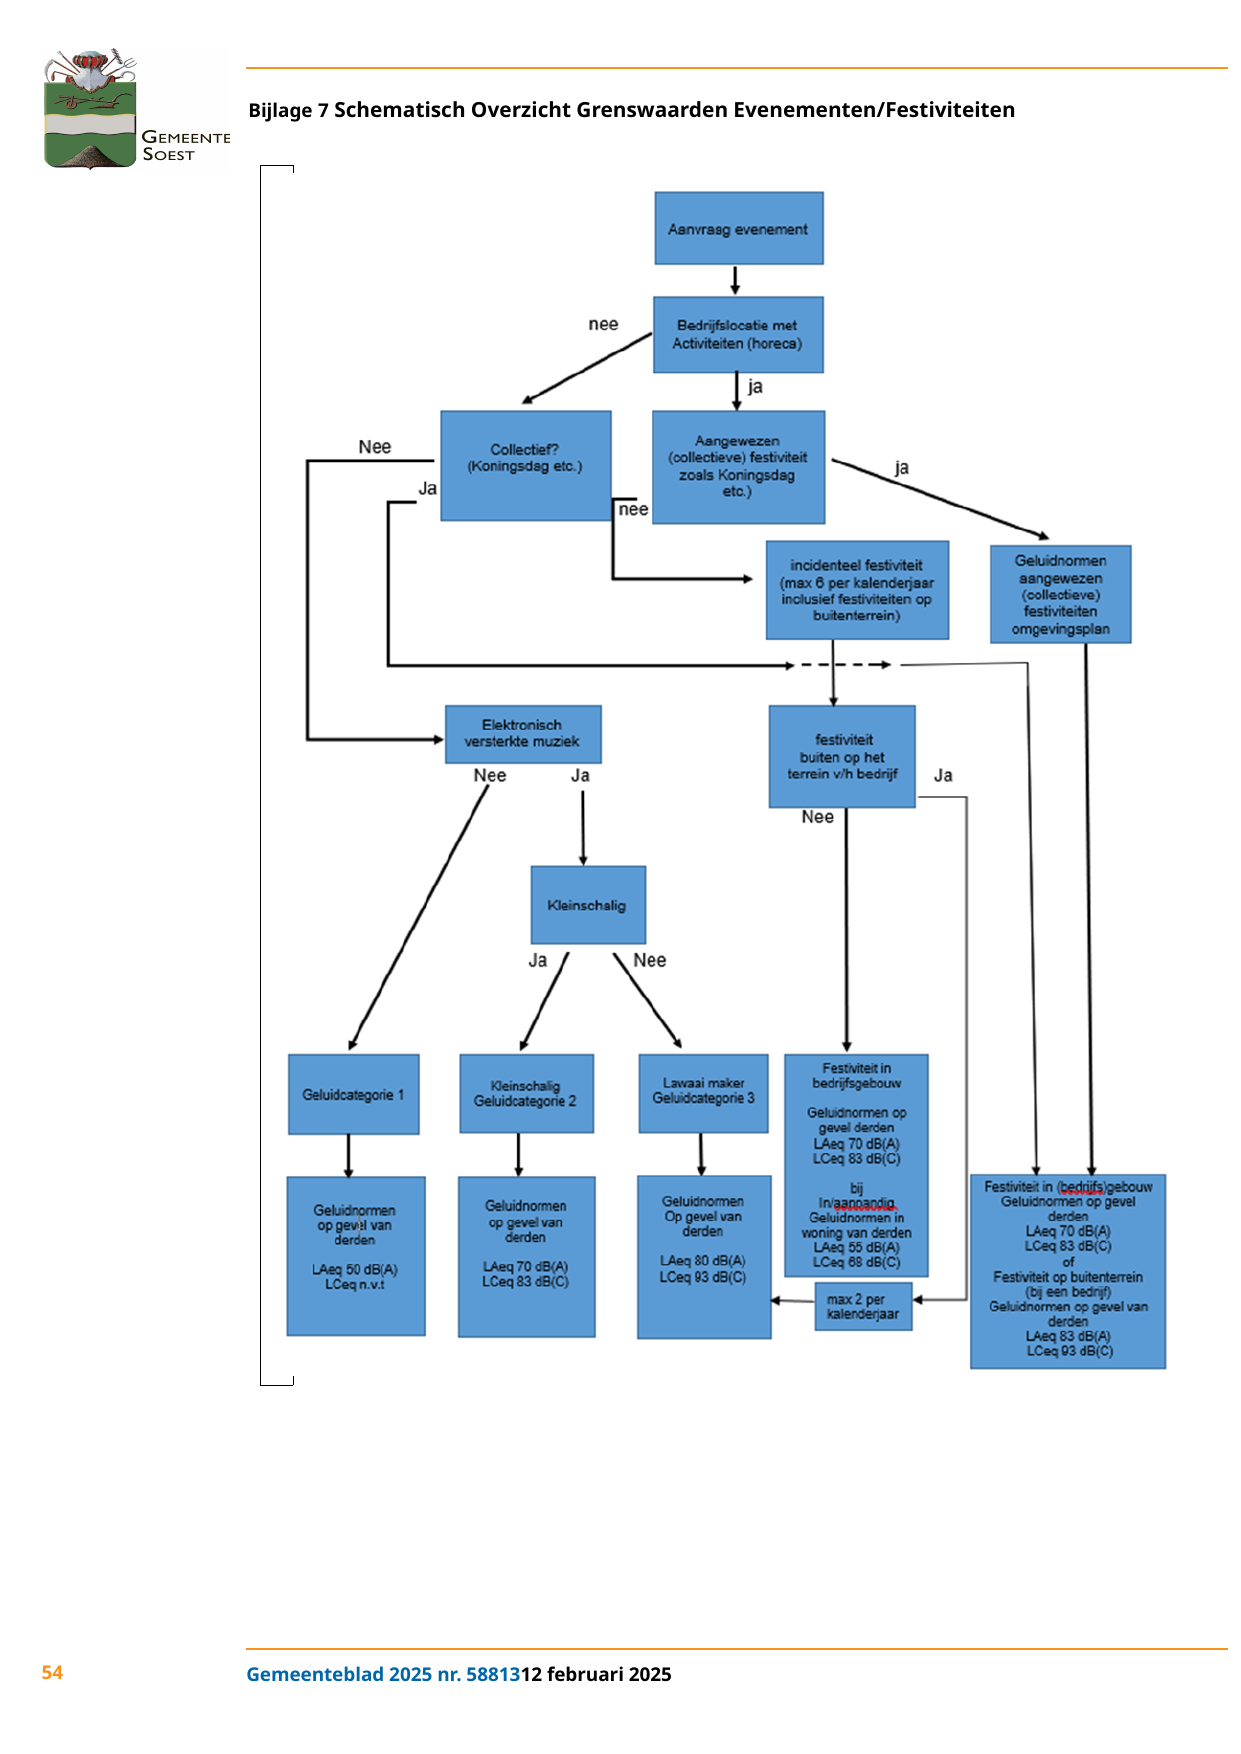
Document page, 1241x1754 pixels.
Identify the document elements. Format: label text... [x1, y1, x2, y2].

picture [41, 47, 231, 172]
text Bijlage 7 Schematisch Overzicht Grenswaarden Evenementen/Festiviteiten [248, 95, 1152, 123]
picture [268, 173, 1173, 1376]
